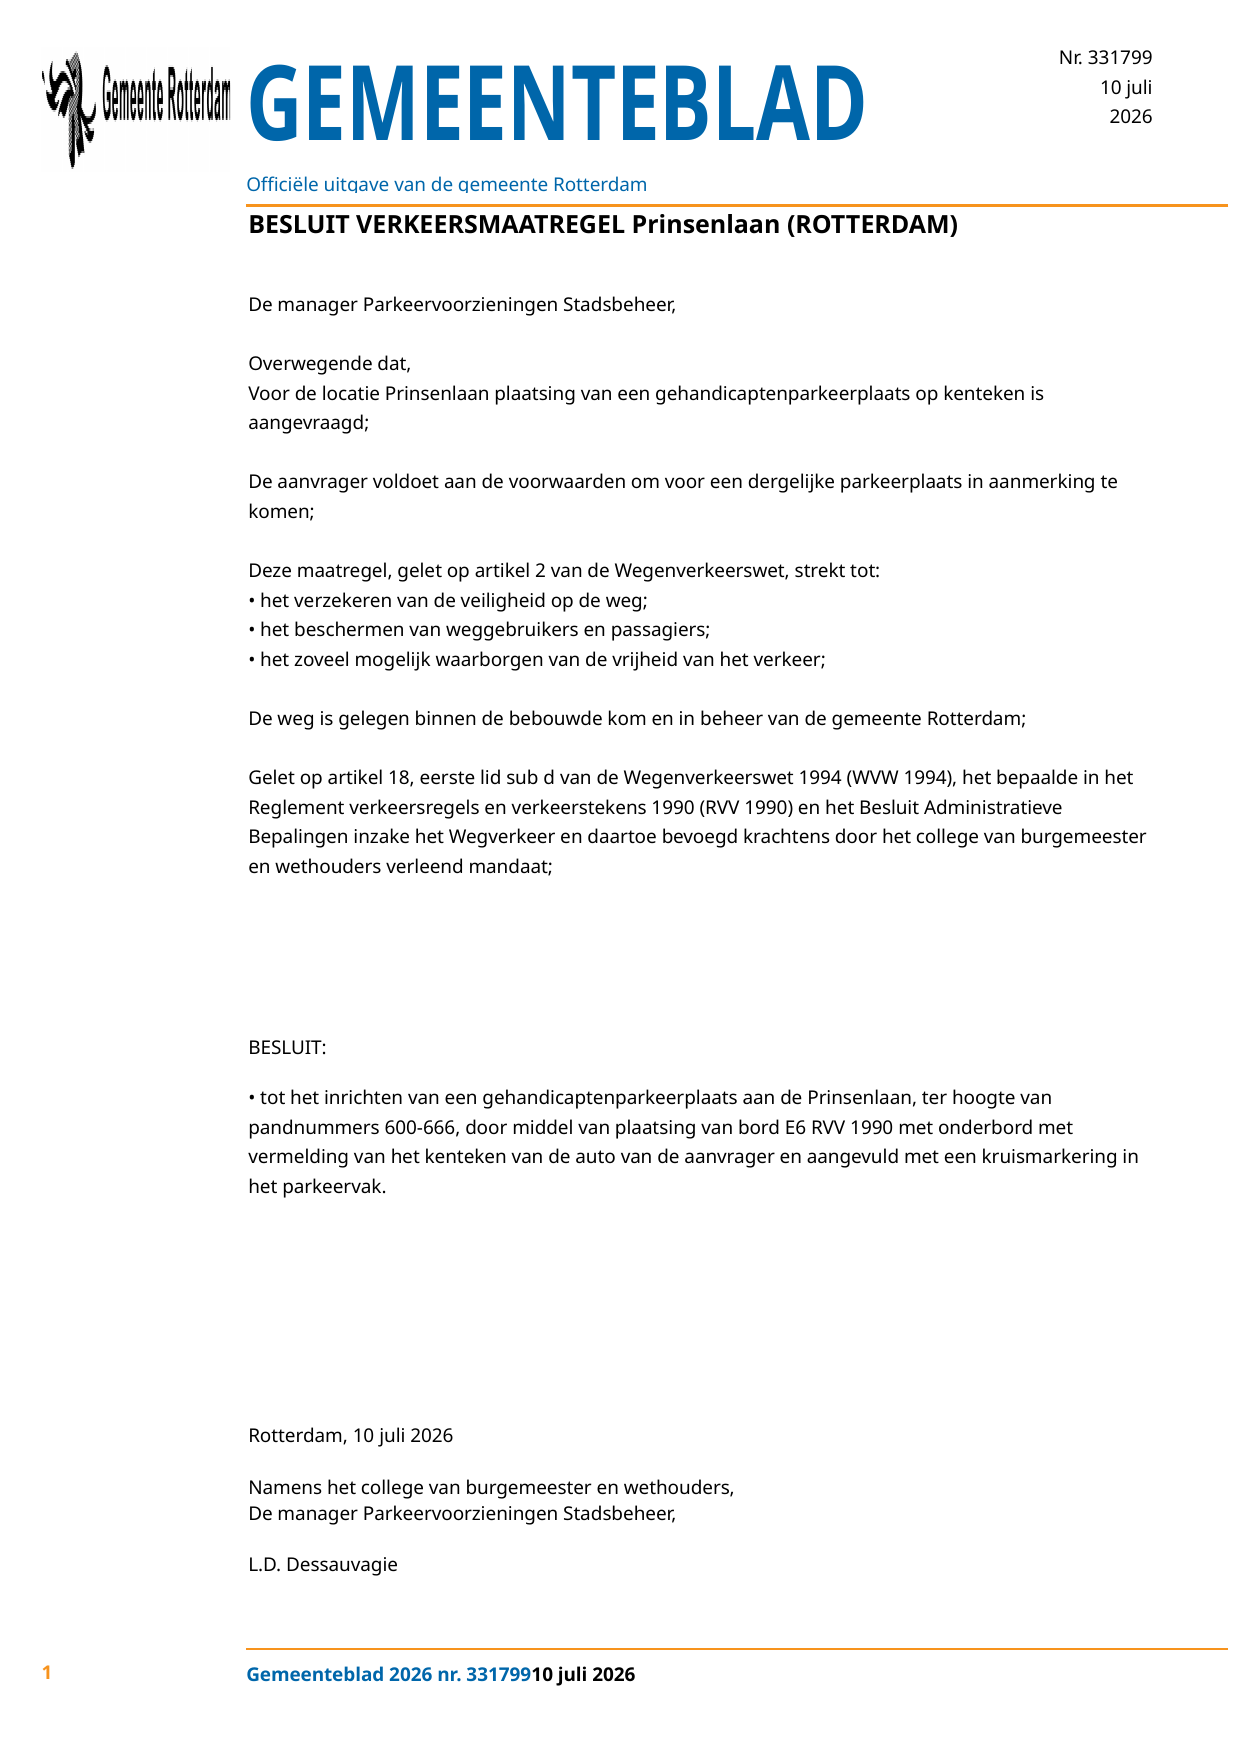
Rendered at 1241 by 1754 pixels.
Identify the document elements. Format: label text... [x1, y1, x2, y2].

text De manager Parkeervoorzieningen Stadsbeheer, [248, 291, 1152, 317]
text Rotterdam, 10 juli 2026 [248, 1423, 1152, 1448]
text De aanvrager voldoet aan de voorwaarden om voor een dergelijke parkeerplaats in aanmerking te komen; [248, 468, 1152, 524]
text BESLUIT VERKEERSMAATREGEL Prinsenlaan (ROTTERDAM) [248, 207, 1152, 241]
text • het beschermen van weggebruikers en passagiers; [248, 616, 1152, 642]
text Voor de locatie Prinsenlaan plaatsing van een gehandicaptenparkeerplaats op kenteken is aangevraagd; [248, 380, 1152, 435]
text Deze maatregel, gelet op artikel 2 van de Wegenverkeerswet, strekt tot: [248, 557, 1152, 583]
text BESLUIT: [248, 1034, 1152, 1060]
text Gelet op artikel 18, eerste lid sub d van de Wegenverkeerswet 1994 (WVW 1994), het bepaalde in het Reglement verkeersregels en verkeerstekens 1990 (RVV 1990) en het Besluit Administratieve Bepalingen inzake het Wegverkeer en daartoe bevoegd krachtens door het college van burgemeester en wethouders verleend mandaat; [248, 764, 1152, 879]
text De manager Parkeervoorzieningen Stadsbeheer, [248, 1500, 1152, 1526]
text Overwegende dat, [248, 350, 1152, 376]
text • het zoveel mogelijk waarborgen van de vrijheid van het verkeer; [248, 646, 1152, 672]
text • het verzekeren van de veiligheid op de weg; [248, 587, 1152, 613]
text De weg is gelegen binnen de bebouwde kom en in beheer van de gemeente Rotterdam; [248, 705, 1152, 731]
picture [41, 47, 231, 172]
text Namens het college van burgemeester en wethouders, [248, 1474, 1152, 1500]
text • tot het inrichten van een gehandicaptenparkeerplaats aan de Prinsenlaan, ter hoogte van pandnummers 600-666, door middel van plaatsing van bord E6 RVV 1990 met onderbord met vermelding van het kenteken van de auto van de aanvrager en aangevuld met een kruismarkering in het parkeervak. [248, 1084, 1152, 1199]
text L.D. Dessauvagie [248, 1551, 1152, 1577]
